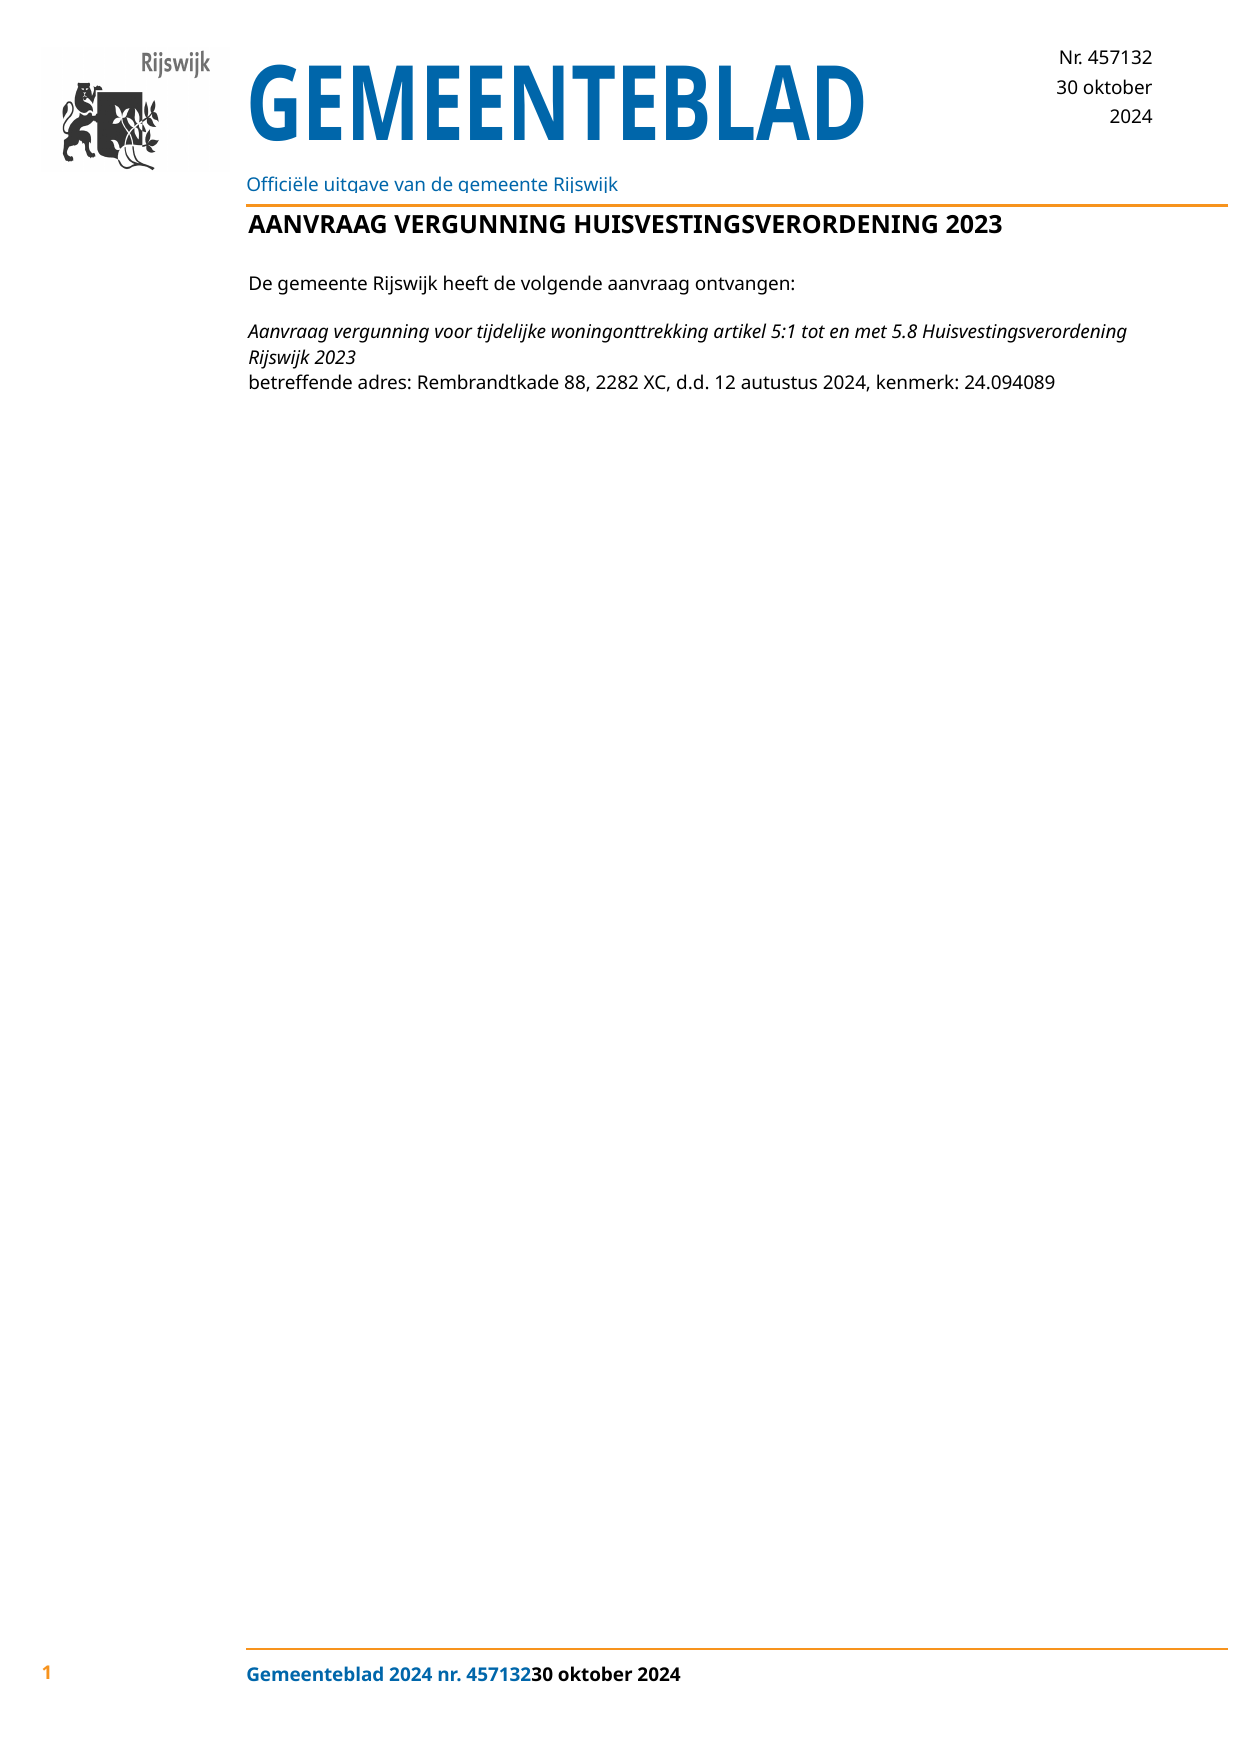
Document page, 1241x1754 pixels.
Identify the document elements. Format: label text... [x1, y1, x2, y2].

picture [41, 47, 231, 172]
text De gemeente Rijswijk heeft de volgende aanvraag ontvangen: [248, 270, 1152, 296]
text betreffende adres: Rembrandtkade 88, 2282 XC, d.d. 12 autustus 2024, kenmerk: 24.094089 [248, 369, 1152, 395]
text Aanvraag vergunning voor tijdelijke woningonttrekking artikel 5:1 tot en met 5.8 Huisvestingsverordening Rijswijk 2023 [248, 318, 1152, 369]
text AANVRAAG VERGUNNING HUISVESTINGSVERORDENING 2023 [248, 207, 1152, 241]
